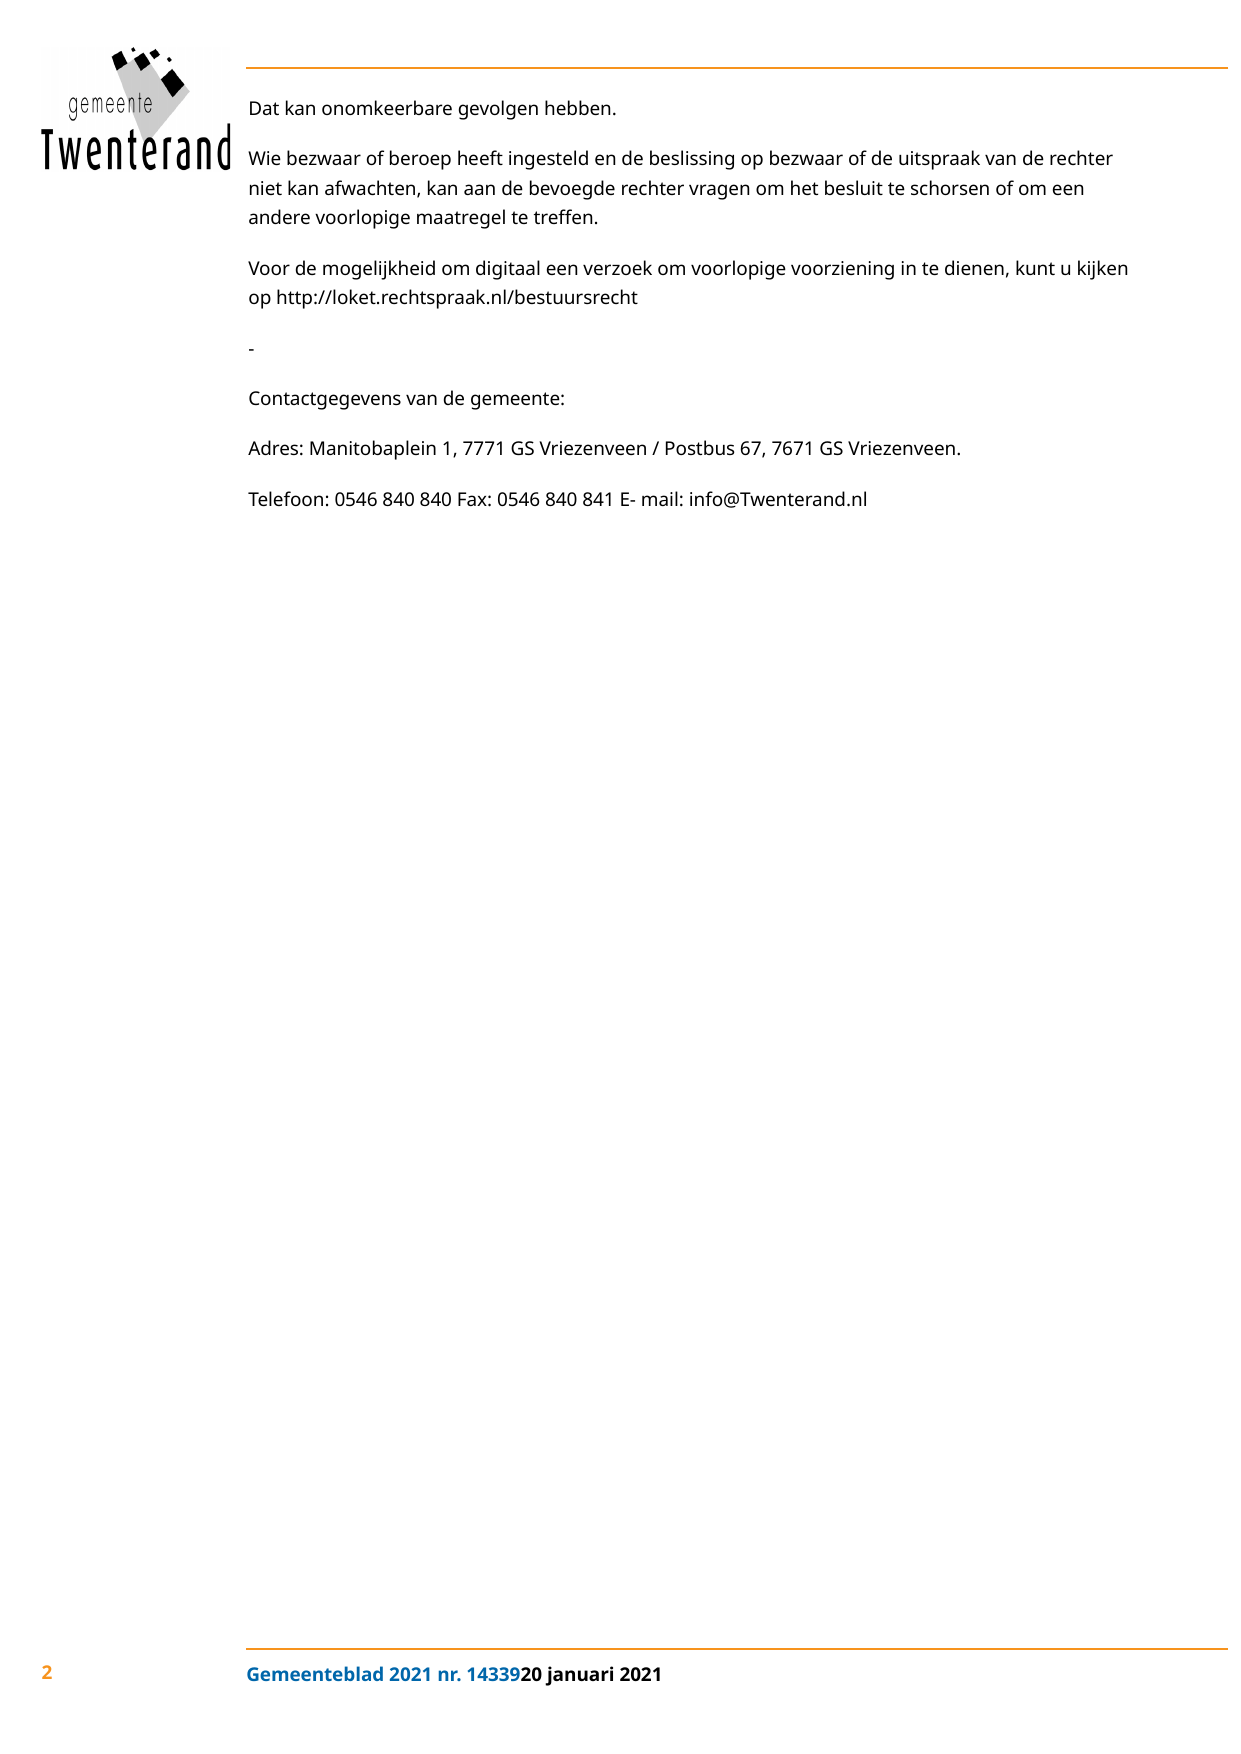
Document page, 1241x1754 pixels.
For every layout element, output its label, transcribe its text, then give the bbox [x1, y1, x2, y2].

text Voor de mogelijkheid om digitaal een verzoek om voorlopige voorziening in te dienen, kunt u kijken op http://loket.rechtspraak.nl/bestuursrecht [248, 255, 1152, 310]
text Contactgegevens van de gemeente: [248, 385, 1152, 411]
text Dat kan onomkeerbare gevolgen hebben. [248, 95, 1152, 121]
text - [248, 335, 1152, 361]
text Telefoon: 0546 840 840 Fax: 0546 840 841 E- mail: info@Twenterand.nl [248, 486, 1152, 512]
text Adres: Manitobaplein 1, 7771 GS Vriezenveen / Postbus 67, 7671 GS Vriezenveen. [248, 436, 1152, 461]
text Wie bezwaar of beroep heeft ingesteld en de beslissing op bezwaar of de uitspraak van de rechter niet kan afwachten, kan aan de bevoegde rechter vragen om het besluit te schorsen of om een andere voorlopige maatregel te treffen. [248, 145, 1152, 230]
picture [41, 47, 231, 172]
